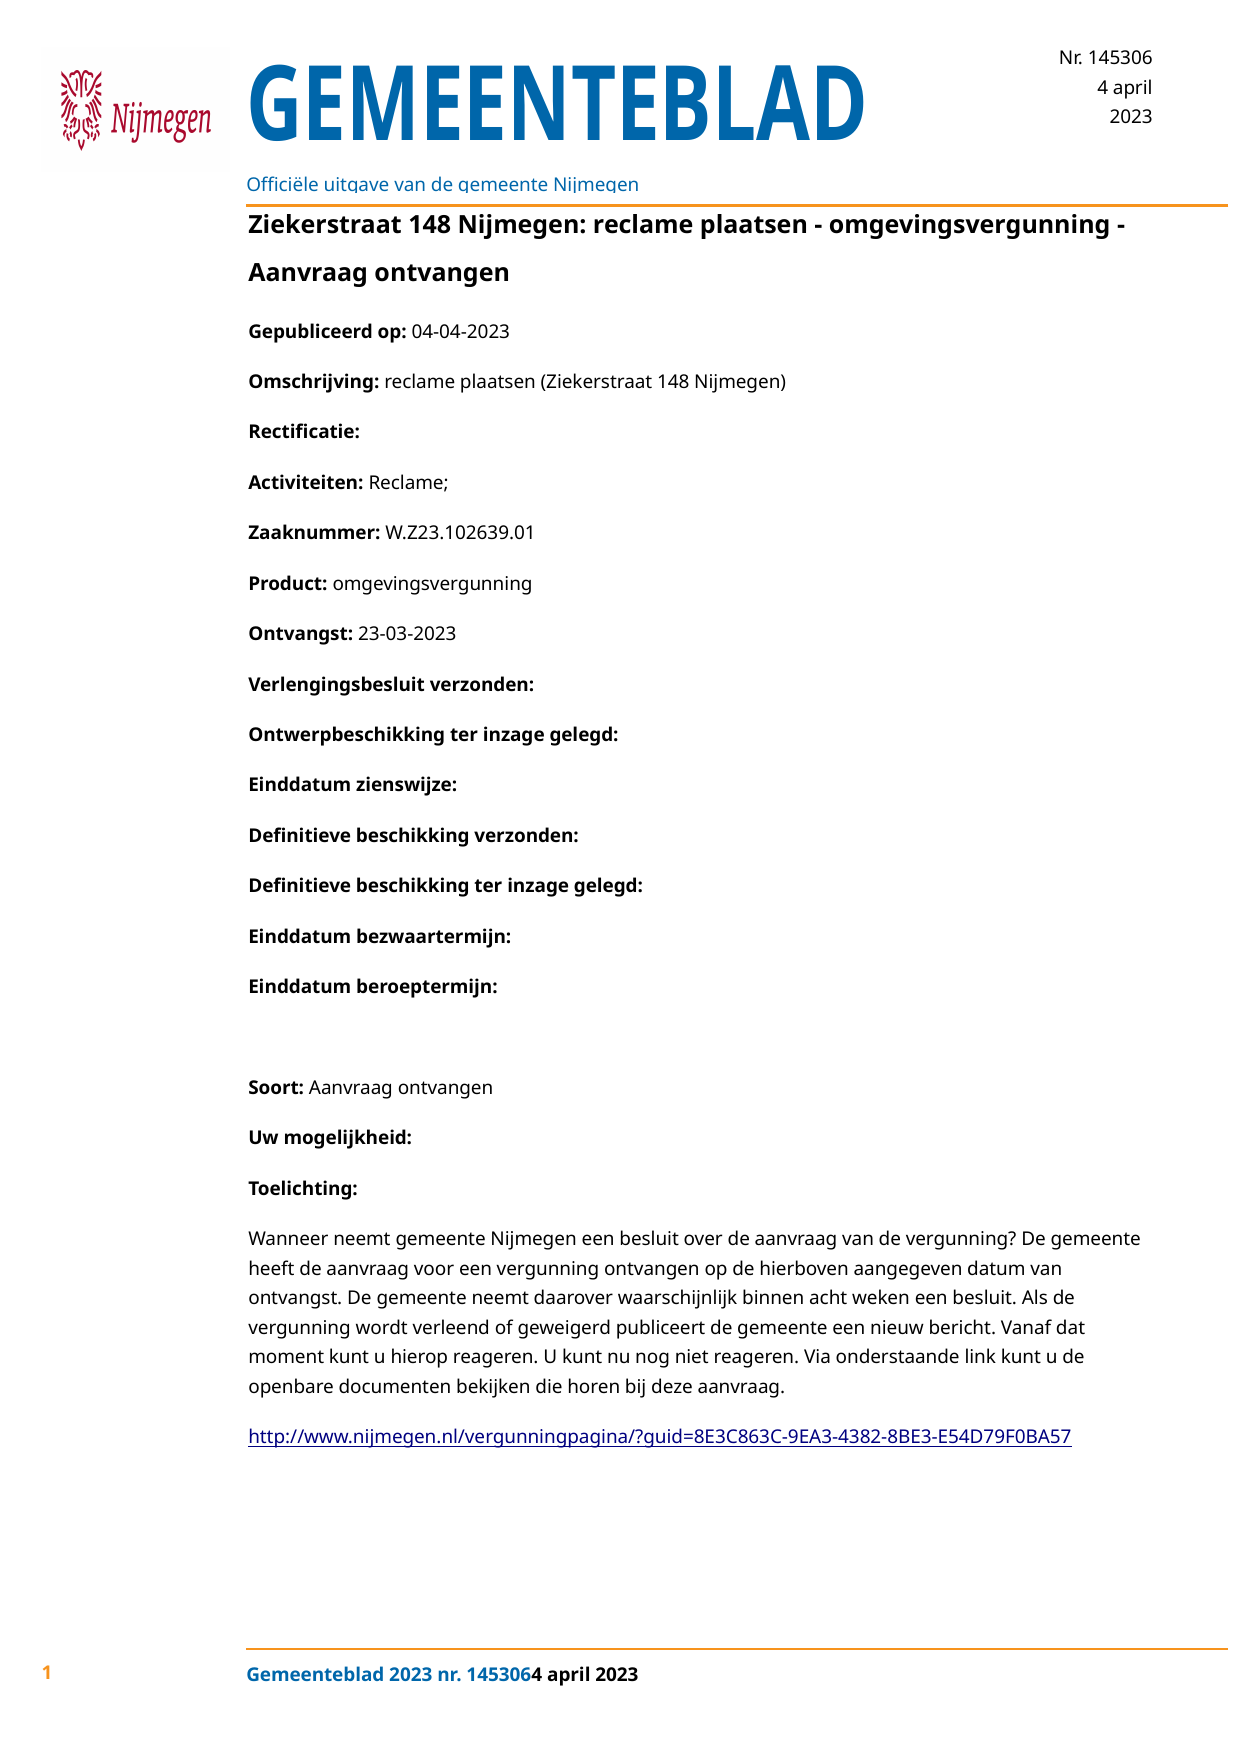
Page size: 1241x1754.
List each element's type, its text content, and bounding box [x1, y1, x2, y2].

text Verlengingsbesluit verzonden: [248, 671, 1152, 697]
text Soort: Aanvraag ontvangen [248, 1074, 1152, 1100]
text Einddatum bezwaartermijn: [248, 923, 1152, 949]
picture [41, 47, 231, 172]
text Omschrijving: reclame plaatsen (Ziekerstraat 148 Nijmegen) [248, 368, 1152, 394]
text Definitieve beschikking ter inzage gelegd: [248, 872, 1152, 898]
text Einddatum zienswijze: [248, 772, 1152, 797]
text Ontvangst: 23-03-2023 [248, 620, 1152, 646]
text Definitieve beschikking verzonden: [248, 822, 1152, 848]
text Einddatum beroeptermijn: [248, 973, 1152, 999]
text Activiteiten: Reclame; [248, 469, 1152, 495]
text Toelichting: [248, 1175, 1152, 1201]
text Zaaknummer: W.Z23.102639.01 [248, 519, 1152, 545]
text Rectificatie: [248, 419, 1152, 444]
text Uw mogelijkheid: [248, 1124, 1152, 1150]
text Gepubliceerd op: 04-04-2023 [248, 318, 1152, 344]
text http://www.nijmegen.nl/vergunningpagina/?guid=8E3C863C-9EA3-4382-8BE3-E54D79F0BA57 [248, 1424, 1152, 1449]
text Product: omgevingsvergunning [248, 570, 1152, 596]
text Ontwerpbeschikking ter inzage gelegd: [248, 721, 1152, 747]
text Wanneer neemt gemeente Nijmegen een besluit over de aanvraag van de vergunning? De gemeente heeft de aanvraag voor een vergunning ontvangen op de hierboven aangegeven datum van ontvangst. De gemeente neemt daarover waarschijnlijk binnen acht weken een besluit. Als de vergunning wordt verleend of geweigerd publiceert de gemeente een nieuw bericht. Vanaf dat moment kunt u hierop reageren. U kunt nu nog niet reageren. Via onderstaande link kunt u de openbare documenten bekijken die horen bij deze aanvraag. [248, 1225, 1152, 1399]
text Ziekerstraat 148 Nijmegen: reclame plaatsen - omgevingsvergunning - Aanvraag ontvangen [248, 207, 1152, 288]
